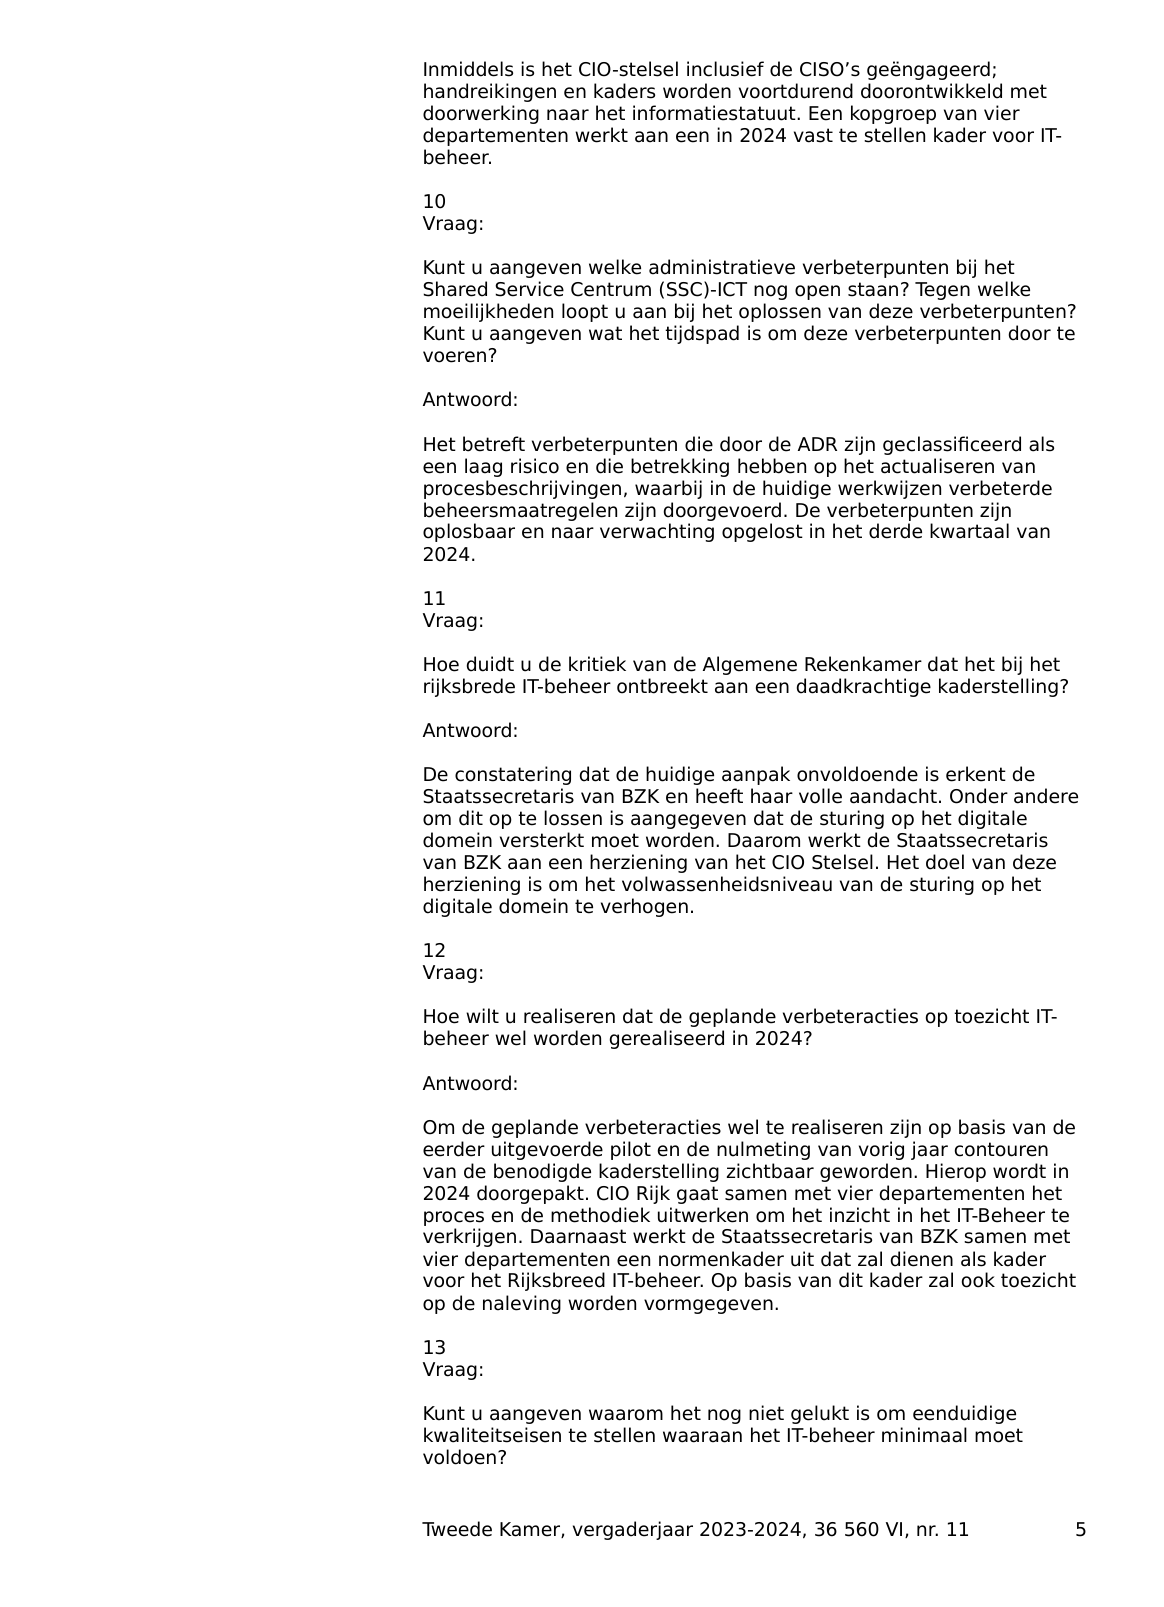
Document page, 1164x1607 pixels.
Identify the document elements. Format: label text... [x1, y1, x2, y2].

text Hoe duidt u de kritiek van de Algemene Rekenkamer dat het bij het rijksbrede IT-beheer ontbreekt aan een daadkrachtige kaderstelling? [422, 654, 1087, 698]
text Vraag: [422, 1358, 1087, 1381]
text Inmiddels is het CIO-stelsel inclusief de CISO’s geëngageerd; handreikingen en kaders worden voortdurend doorontwikkeld met doorwerking naar het informatiestatuut. Een kopgroep van vier departementen werkt aan een in 2024 vast te stellen kader voor IT-beheer. [422, 59, 1087, 169]
text De constatering dat de huidige aanpak onvoldoende is erkent de Staatssecretaris van BZK en heeft haar volle aandacht. Onder andere om dit op te lossen is aangegeven dat de sturing op het digitale domein versterkt moet worden. Daarom werkt de Staatssecretaris van BZK aan een herziening van het CIO Stelsel. Het doel van deze herziening is om het volwassenheidsniveau van de sturing op het digitale domein te verhogen. [422, 764, 1087, 918]
text 12 [422, 940, 1087, 962]
text 13 [422, 1337, 1087, 1358]
text Vraag: [422, 609, 1087, 632]
text 11 [422, 588, 1087, 609]
text Vraag: [422, 213, 1087, 235]
text Vraag: [422, 962, 1087, 984]
text Kunt u aangeven waarom het nog niet gelukt is om eenduidige kwaliteitseisen te stellen waaraan het IT-beheer minimaal moet voldoen? [422, 1403, 1087, 1469]
text Het betreft verbeterpunten die door de ADR zijn geclassificeerd als een laag risico en die betrekking hebben op het actualiseren van procesbeschrijvingen, waarbij in de huidige werkwijzen verbeterde beheersmaatregelen zijn doorgevoerd. De verbeterpunten zijn oplosbaar en naar verwachting opgelost in het derde kwartaal van 2024. [422, 433, 1087, 565]
text Antwoord: [422, 1072, 1087, 1094]
text Antwoord: [422, 389, 1087, 411]
text Hoe wilt u realiseren dat de geplande verbeteracties op toezicht IT-beheer wel worden gerealiseerd in 2024? [422, 1006, 1087, 1050]
text Antwoord: [422, 720, 1087, 742]
text Om de geplande verbeteracties wel te realiseren zijn op basis van de eerder uitgevoerde pilot en de nulmeting van vorig jaar contouren van de benodigde kaderstelling zichtbaar geworden. Hierop wordt in 2024 doorgepakt. CIO Rijk gaat samen met vier departementen het proces en de methodiek uitwerken om het inzicht in het IT-Beheer te verkrijgen. Daarnaast werkt de Staatssecretaris van BZK samen met vier departementen een normenkader uit dat zal dienen als kader voor het Rijksbreed IT-beheer. Op basis van dit kader zal ook toezicht op de naleving worden vormgegeven. [422, 1117, 1087, 1314]
text 10 [422, 191, 1087, 213]
text Kunt u aangeven welke administratieve verbeterpunten bij het Shared Service Centrum (SSC)-ICT nog open staan? Tegen welke moeilijkheden loopt u aan bij het oplossen van deze verbeterpunten? Kunt u aangeven wat het tijdspad is om deze verbeterpunten door te voeren? [422, 257, 1087, 367]
